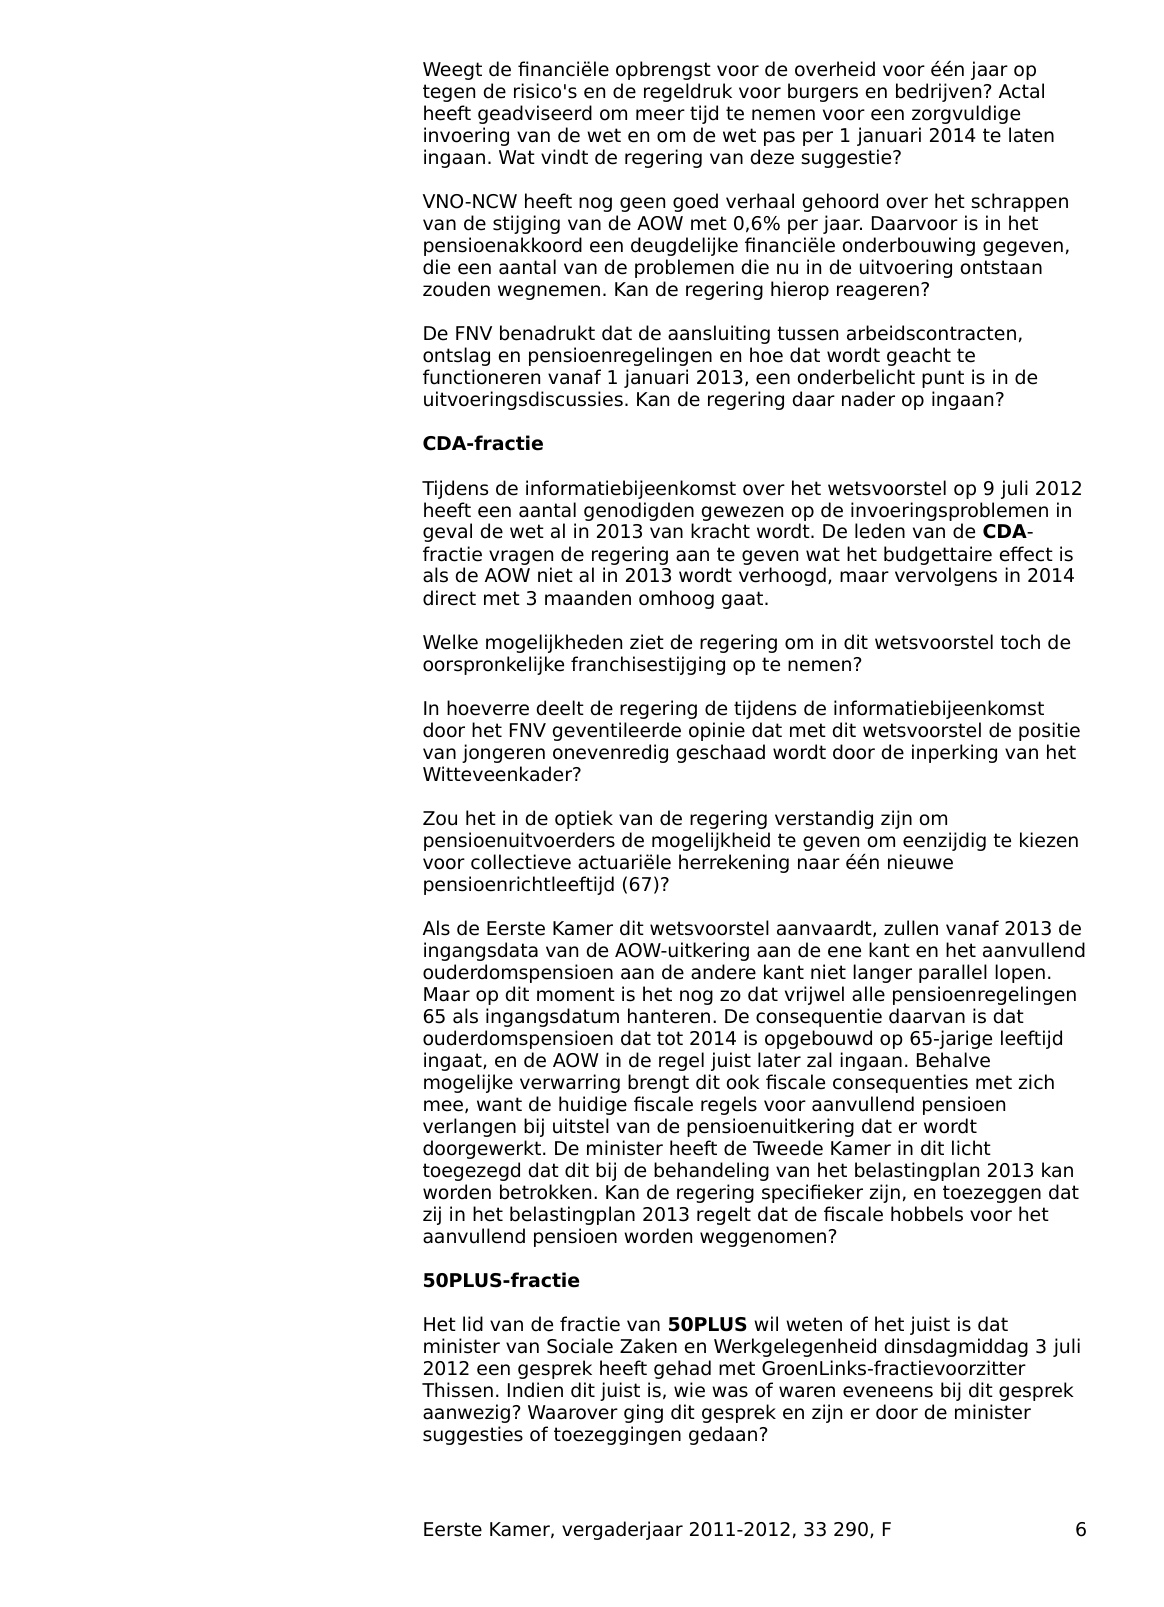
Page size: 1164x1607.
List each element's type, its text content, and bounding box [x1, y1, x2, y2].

text De FNV benadrukt dat de aansluiting tussen arbeidscontracten, ontslag en pensioenregelingen en hoe dat wordt geacht te functioneren vanaf 1 januari 2013, een onderbelicht punt is in de uitvoeringsdiscussies. Kan de regering daar nader op ingaan? [422, 323, 1087, 411]
text Tijdens de informatiebijeenkomst over het wetsvoorstel op 9 juli 2012 heeft een aantal genodigden gewezen op de invoeringsproblemen in geval de wet al in 2013 van kracht wordt. De leden van de CDA-fractie vragen de regering aan te geven wat het budgettaire effect is als de AOW niet al in 2013 wordt verhoogd, maar vervolgens in 2014 direct met 3 maanden omhoog gaat. [422, 477, 1087, 609]
text Het lid van de fractie van 50PLUS wil weten of het juist is dat minister van Sociale Zaken en Werkgelegenheid dinsdagmiddag 3 juli 2012 een gesprek heeft gehad met GroenLinks-fractievoorzitter Thissen. Indien dit juist is, wie was of waren eveneens bij dit gesprek aanwezig? Waarover ging dit gesprek en zijn er door de minister suggesties of toezeggingen gedaan? [422, 1314, 1087, 1446]
text In hoeverre deelt de regering de tijdens de informatiebijeenkomst door het FNV geventileerde opinie dat met dit wetsvoorstel de positie van jongeren onevenredig geschaad wordt door de inperking van het Witteveenkader? [422, 698, 1087, 786]
text VNO-NCW heeft nog geen goed verhaal gehoord over het schrappen van de stijging van de AOW met 0,6% per jaar. Daarvoor is in het pensioenakkoord een deugdelijke financiële onderbouwing gegeven, die een aantal van de problemen die nu in de uitvoering ontstaan zouden wegnemen. Kan de regering hierop reageren? [422, 191, 1087, 301]
text Zou het in de optiek van de regering verstandig zijn om pensioenuitvoerders de mogelijkheid te geven om eenzijdig te kiezen voor collectieve actuariële herrekening naar één nieuwe pensioenrichtleeftijd (67)? [422, 808, 1087, 896]
subtitle 50PLUS-fractie [422, 1270, 1087, 1292]
text Weegt de financiële opbrengst voor de overheid voor één jaar op tegen de risico's en de regeldruk voor burgers en bedrijven? Actal heeft geadviseerd om meer tijd te nemen voor een zorgvuldige invoering van de wet en om de wet pas per 1 januari 2014 te laten ingaan. Wat vindt de regering van deze suggestie? [422, 59, 1087, 169]
text Als de Eerste Kamer dit wetsvoorstel aanvaardt, zullen vanaf 2013 de ingangsdata van de AOW-uitkering aan de ene kant en het aanvullend ouderdomspensioen aan de andere kant niet langer parallel lopen. Maar op dit moment is het nog zo dat vrijwel alle pensioenregelingen 65 als ingangsdatum hanteren. De consequentie daarvan is dat ouderdomspensioen dat tot 2014 is opgebouwd op 65-jarige leeftijd ingaat, en de AOW in de regel juist later zal ingaan. Behalve mogelijke verwarring brengt dit ook fiscale consequenties met zich mee, want de huidige fiscale regels voor aanvullend pensioen verlangen bij uitstel van de pensioenuitkering dat er wordt doorgewerkt. De minister heeft de Tweede Kamer in dit licht toegezegd dat dit bij de behandeling van het belastingplan 2013 kan worden betrokken. Kan de regering specifieker zijn, en toezeggen dat zij in het belastingplan 2013 regelt dat de fiscale hobbels voor het aanvullend pensioen worden weggenomen? [422, 918, 1087, 1248]
subtitle CDA-fractie [422, 433, 1087, 455]
text Welke mogelijkheden ziet de regering om in dit wetsvoorstel toch de oorspronkelijke franchisestijging op te nemen? [422, 632, 1087, 676]
